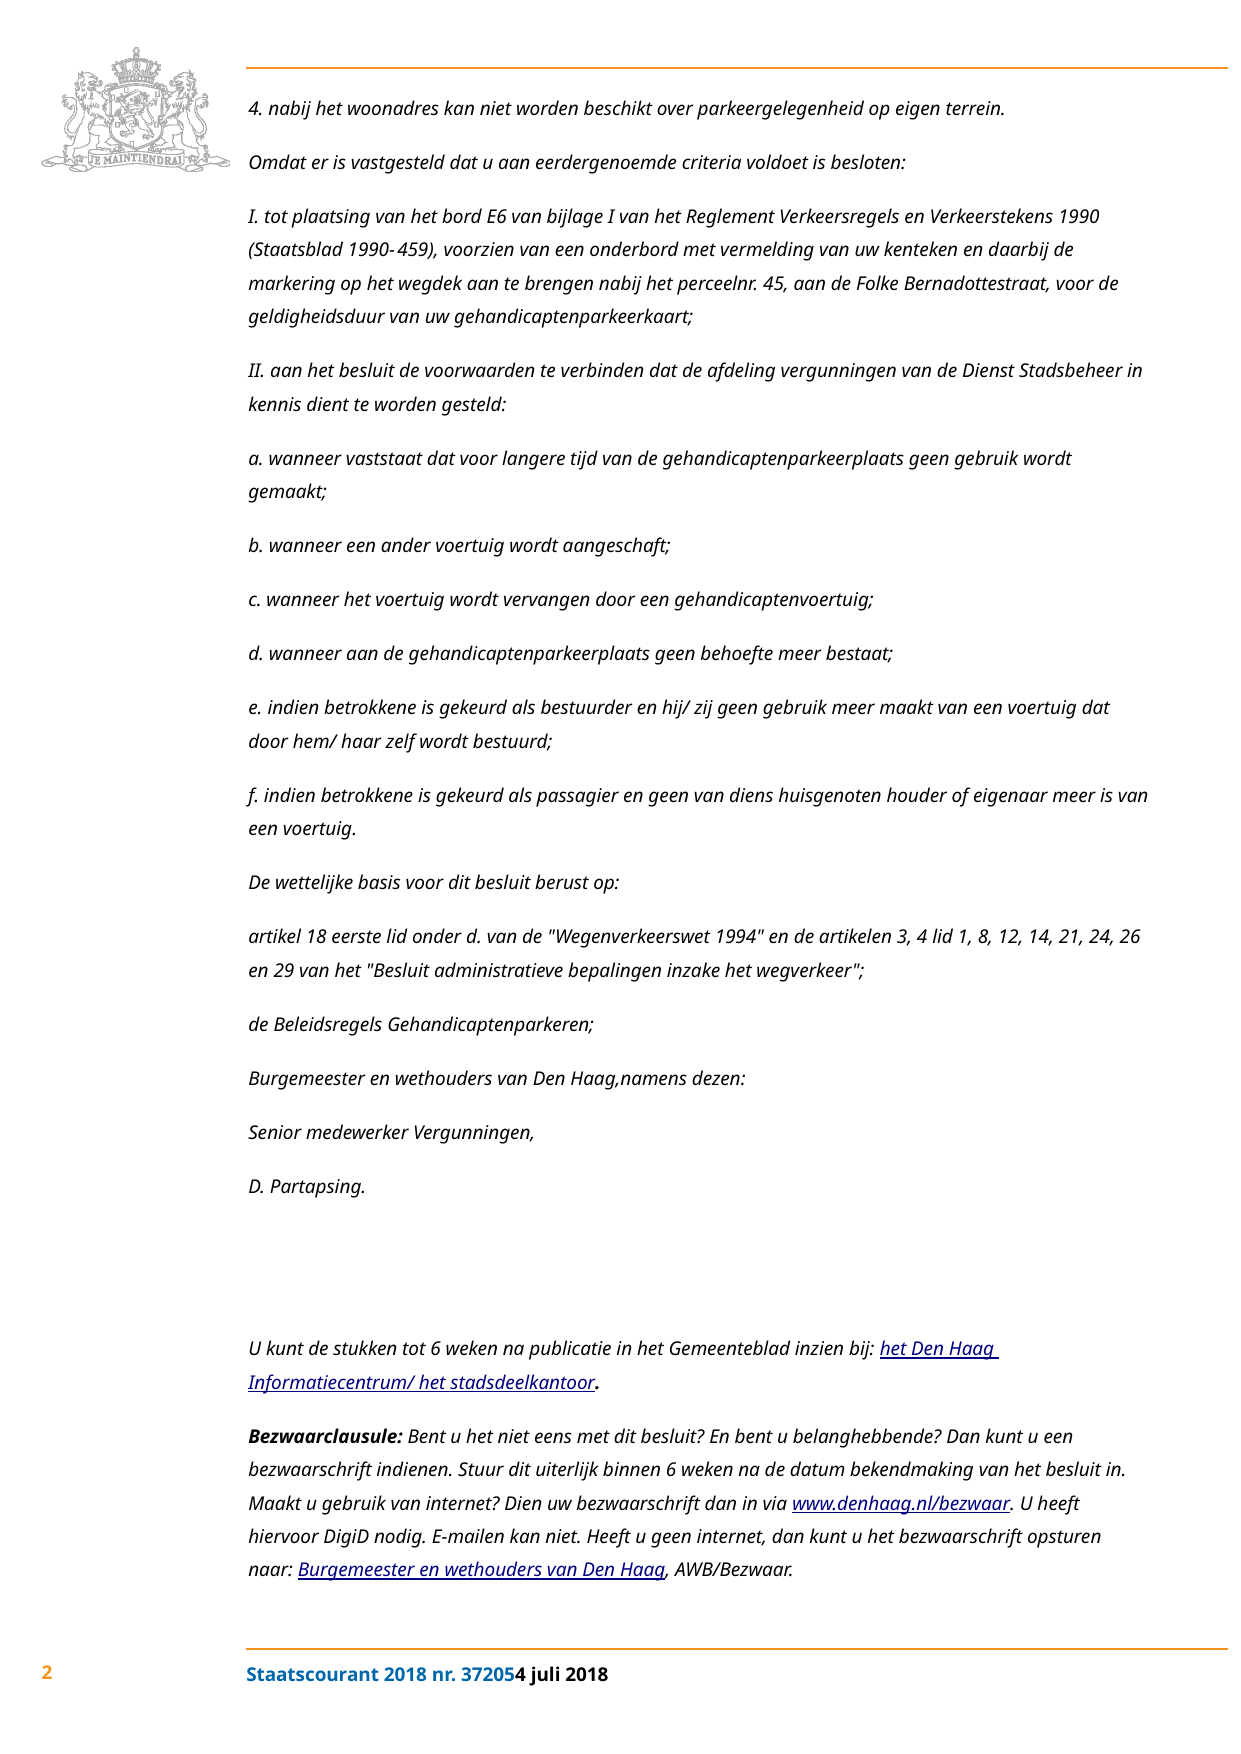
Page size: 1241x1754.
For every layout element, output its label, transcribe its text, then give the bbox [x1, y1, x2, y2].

text c. wanneer het voertuig wordt vervangen door een gehandicaptenvoertuig; [248, 586, 1152, 612]
text Burgemeester en wethouders van Den Haag,namens dezen: [248, 1065, 1152, 1091]
text e. indien betrokkene is gekeurd als bestuurder en hij/ zij geen gebruik meer maakt van een voertuig dat door hem/ haar zelf wordt bestuurd; [248, 694, 1152, 754]
picture [41, 47, 231, 172]
text 4. nabij het woonadres kan niet worden beschikt over parkeergelegenheid op eigen terrein. [248, 95, 1152, 121]
text D. Partapsing. [248, 1173, 1152, 1199]
text U kunt de stukken tot 6 weken na publicatie in het Gemeenteblad inzien bij: het Den Haag Informatiecentrum/ het stadsdeelkantoor. [248, 1335, 1152, 1394]
text Omdat er is vastgesteld dat u aan eerdergenoemde criteria voldoet is besloten: [248, 149, 1152, 174]
text I. tot plaatsing van het bord E6 van bijlage I van het Reglement Verkeersregels en Verkeerstekens 1990 (Staatsblad 1990‑459), voorzien van een onderbord met vermelding van uw kenteken en daarbij de markering op het wegdek aan te brengen nabij het perceelnr. 45, aan de Folke Bernadottestraat, voor de geldigheidsduur van uw gehandicaptenparkeerkaart; [248, 203, 1152, 329]
text De wettelijke basis voor dit besluit berust op: [248, 869, 1152, 895]
text d. wanneer aan de gehandicaptenparkeerplaats geen behoefte meer bestaat; [248, 640, 1152, 666]
text b. wanneer een ander voertuig wordt aangeschaft; [248, 532, 1152, 558]
text de Beleidsregels Gehandicaptenparkeren; [248, 1011, 1152, 1037]
text Senior medewerker Vergunningen, [248, 1119, 1152, 1145]
text artikel 18 eerste lid onder d. van de "Wegenverkeerswet 1994" en de artikelen 3, 4 lid 1, 8, 12, 14, 21, 24, 26 en 29 van het "Besluit administratieve bepalingen inzake het wegverkeer"; [248, 923, 1152, 983]
text f. indien betrokkene is gekeurd als passagier en geen van diens huisgenoten houder of eigenaar meer is van een voertuig. [248, 782, 1152, 841]
text II. aan het besluit de voorwaarden te verbinden dat de afdeling vergunningen van de Dienst Stadsbeheer in kennis dient te worden gesteld: [248, 357, 1152, 416]
text a. wanneer vaststaat dat voor langere tijd van de gehandicaptenparkeerplaats geen gebruik wordt gemaakt; [248, 445, 1152, 504]
text Bezwaarclausule: Bent u het niet eens met dit besluit? En bent u belanghebbende? Dan kunt u een bezwaarschrift indienen. Stuur dit uiterlijk binnen 6 weken na de datum bekendmaking van het besluit in. Maakt u gebruik van internet? Dien uw bezwaarschrift dan in via www.denhaag.nl/bezwaar. U heeft hiervoor DigiD nodig. E-mailen kan niet. Heeft u geen internet, dan kunt u het bezwaarschrift opsturen naar: Burgemeester en wethouders van Den Haag, AWB/Bezwaar. [248, 1423, 1152, 1582]
